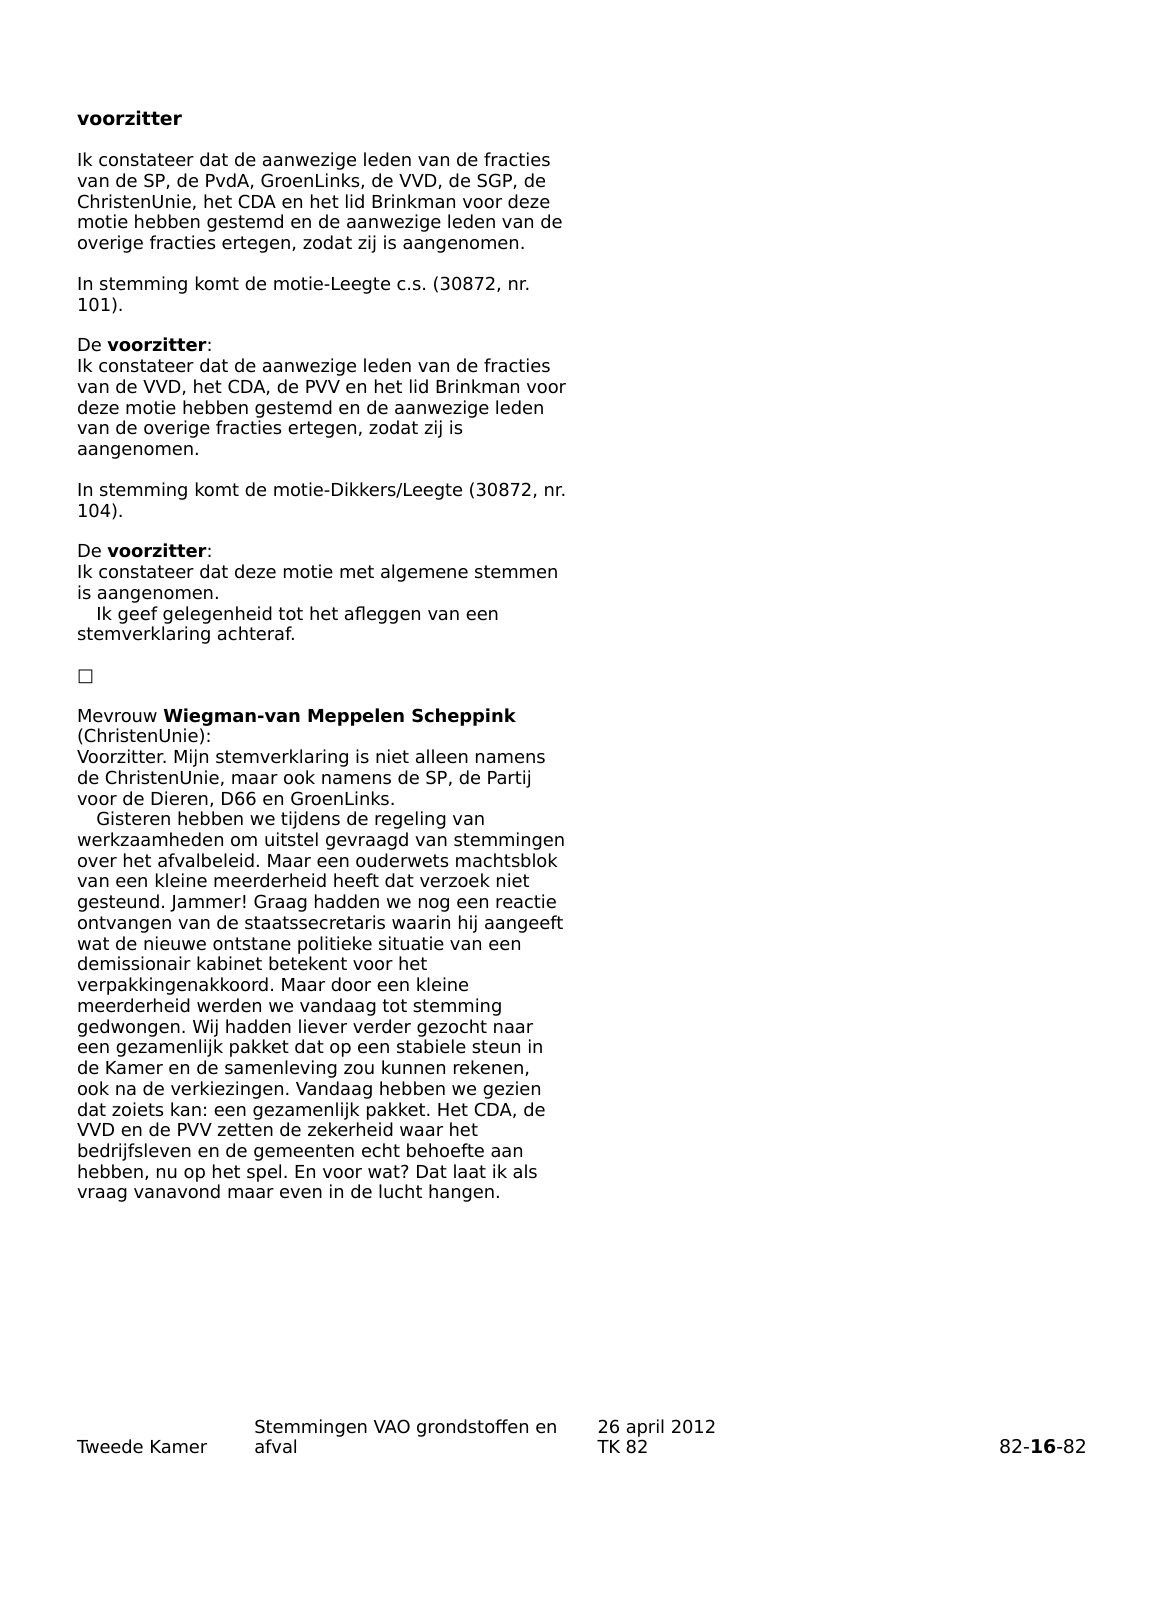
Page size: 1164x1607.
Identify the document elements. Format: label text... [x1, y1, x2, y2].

text Ik constateer dat de aanwezige leden van de fracties van de SP, de PvdA, GroenLinks, de VVD, de SGP, de ChristenUnie, het CDA en het lid Brinkman voor deze motie hebben gestemd en de aanwezige leden van de overige fracties ertegen, zodat zij is aangenomen. [77, 150, 567, 254]
text Ik constateer dat de aanwezige leden van de fracties van de VVD, het CDA, de PVV en het lid Brinkman voor deze motie hebben gestemd en de aanwezige leden van de overige fracties ertegen, zodat zij is aangenomen. [77, 356, 567, 460]
text □ [77, 665, 567, 686]
text Gisteren hebben we tijdens de regeling van werkzaamheden om uitstel gevraagd van stemmingen over het afvalbeleid. Maar een ouderwets machtsblok van een kleine meerderheid heeft dat verzoek niet gesteund. Jammer! Graag hadden we nog een reactie ontvangen van de staatssecretaris waarin hij aangeeft wat de nieuwe ontstane politieke situatie van een demissionair kabinet betekent voor het verpakkingenakkoord. Maar door een kleine meerderheid werden we vandaag tot stemming gedwongen. Wij hadden liever verder gezocht naar een gezamenlijk pakket dat op een stabiele steun in de Kamer en de samenleving zou kunnen rekenen, ook na de verkiezingen. Vandaag hebben we gezien dat zoiets kan: een gezamenlijk pakket. Het CDA, de VVD en de PVV zetten de zekerheid waar het bedrijfsleven en de gemeenten echt behoefte aan hebben, nu op het spel. En voor wat? Dat laat ik als vraag vanavond maar even in de lucht hangen. [77, 809, 567, 1203]
text Voorzitter. Mijn stemverklaring is niet alleen namens de ChristenUnie, maar ook namens de SP, de Partij voor de Dieren, D66 en GroenLinks. [77, 747, 567, 809]
text De voorzitter: [77, 335, 567, 356]
text Mevrouw Wiegman-van Meppelen Scheppink (ChristenUnie): [77, 706, 567, 747]
text In stemming komt de motie-Leegte c.s. (30872, nr. 101). [77, 274, 567, 315]
text Ik constateer dat deze motie met algemene stemmen is aangenomen. [77, 562, 567, 603]
text Ik geef gelegenheid tot het afleggen van een stemverklaring achteraf. [77, 603, 567, 645]
text In stemming komt de motie-Dikkers/Leegte (30872, nr. 104). [77, 480, 567, 521]
text De voorzitter: [77, 541, 567, 562]
